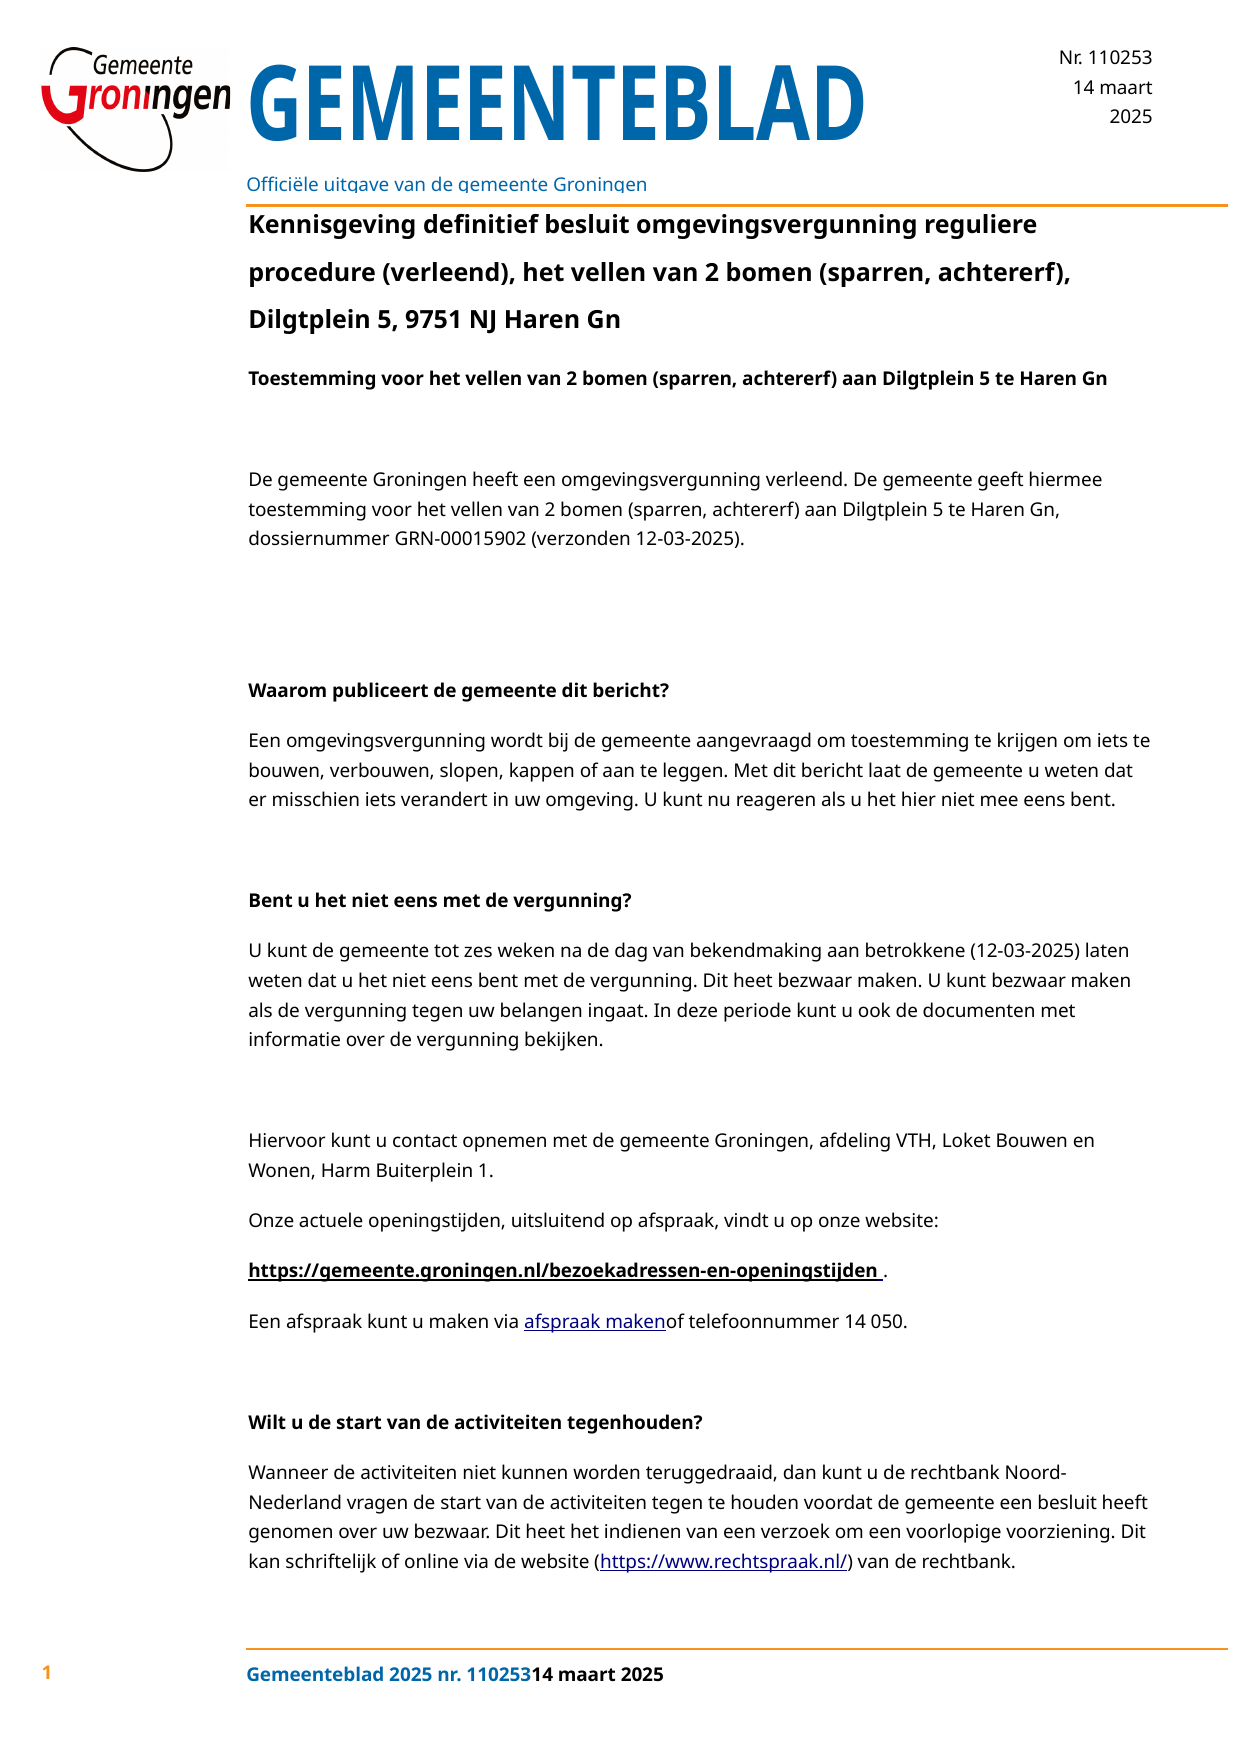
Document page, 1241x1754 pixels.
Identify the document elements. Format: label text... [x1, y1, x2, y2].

text Toestemming voor het vellen van 2 bomen (sparren, achtererf) aan Dilgtplein 5 te Haren Gn [248, 366, 1152, 391]
text Kennisgeving definitief besluit omgevingsvergunning reguliere procedure (verleend), het vellen van 2 bomen (sparren, achtererf), Dilgtplein 5, 9751 NJ Haren Gn [248, 207, 1152, 336]
text Hiervoor kunt u contact opnemen met de gemeente Groningen, afdeling VTH, Loket Bouwen en Wonen, Harm Buiterplein 1. [248, 1127, 1152, 1182]
text Een afspraak kunt u maken via afspraak makenof telefoonnummer 14 050. [248, 1308, 1152, 1334]
text Een omgevingsvergunning wordt bij de gemeente aangevraagd om toestemming te krijgen om iets te bouwen, verbouwen, slopen, kappen of aan te leggen. Met dit bericht laat de gemeente u weten dat er misschien iets verandert in uw omgeving. U kunt nu reageren als u het hier niet mee eens bent. [248, 727, 1152, 812]
picture [41, 47, 231, 172]
text https://gemeente.groningen.nl/bezoekadressen-en-openingstijden . [248, 1258, 1152, 1283]
text Wilt u de start van de activiteiten tegenhouden? [248, 1409, 1152, 1434]
text Wanneer de activiteiten niet kunnen worden teruggedraaid, dan kunt u de rechtbank Noord-Nederland vragen de start van de activiteiten tegen te houden voordat de gemeente een besluit heeft genomen over uw bezwaar. Dit heet het indienen van een verzoek om een voorlopige voorziening. Dit kan schriftelijk of online via de website (https://www.rechtspraak.nl/) van de rechtbank. [248, 1459, 1152, 1574]
text U kunt de gemeente tot zes weken na de dag van bekendmaking aan betrokkene (12-03-2025) laten weten dat u het niet eens bent met de vergunning. Dit heet bezwaar maken. U kunt bezwaar maken als de vergunning tegen uw belangen ingaat. In deze periode kunt u ook de documenten met informatie over de vergunning bekijken. [248, 938, 1152, 1052]
text De gemeente Groningen heeft een omgevingsvergunning verleend. De gemeente geeft hiermee toestemming voor het vellen van 2 bomen (sparren, achtererf) aan Dilgtplein 5 te Haren Gn, dossiernummer GRN-00015902 (verzonden 12-03-2025). [248, 466, 1152, 551]
text Waarom publiceert de gemeente dit bericht? [248, 677, 1152, 702]
text Onze actuele openingstijden, uitsluitend op afspraak, vindt u op onze website: [248, 1207, 1152, 1233]
text Bent u het niet eens met de vergunning? [248, 887, 1152, 913]
